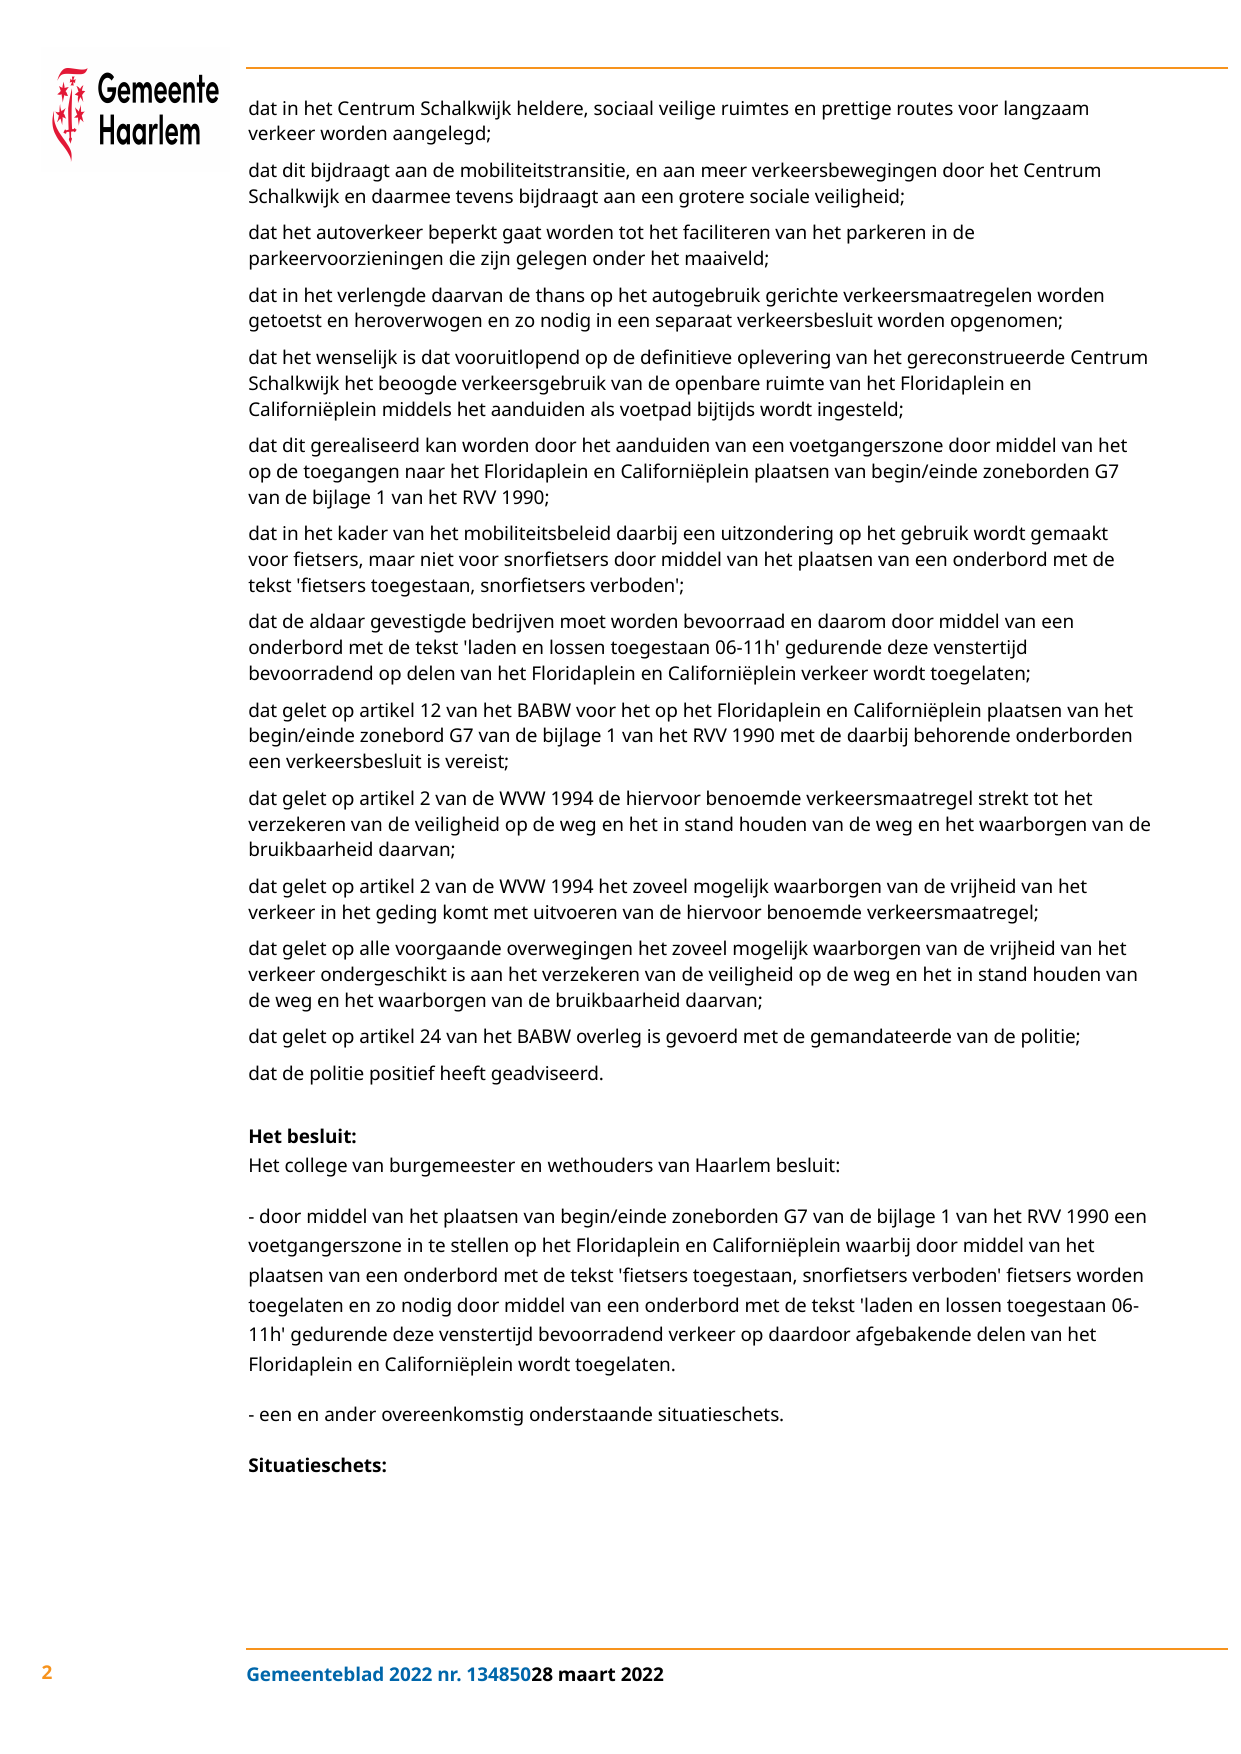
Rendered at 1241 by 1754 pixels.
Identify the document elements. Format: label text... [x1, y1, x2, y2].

text dat in het Centrum Schalkwijk heldere, sociaal veilige ruimtes en prettige routes voor langzaam verkeer worden aangelegd; [248, 95, 1152, 146]
text dat in het kader van het mobiliteitsbeleid daarbij een uitzondering op het gebruik wordt gemaakt voor fietsers, maar niet voor snorfietsers door middel van het plaatsen van een onderbord met de tekst 'fietsers toegestaan, snorfietsers verboden'; [248, 521, 1152, 598]
text Het besluit: [248, 1123, 1152, 1149]
text - door middel van het plaatsen van begin/einde zoneborden G7 van de bijlage 1 van het RVV 1990 een voetgangerszone in te stellen op het Floridaplein en Californiëplein waarbij door middel van het plaatsen van een onderbord met de tekst 'fietsers toegestaan, snorfietsers verboden' fietsers worden toegelaten en zo nodig door middel van een onderbord met de tekst 'laden en lossen toegestaan 06-11h' gedurende deze venstertijd bevoorradend verkeer op daardoor afgebakende delen van het Floridaplein en Californiëplein wordt toegelaten. [248, 1203, 1152, 1377]
text dat de aldaar gevestigde bedrijven moet worden bevoorraad en daarom door middel van een onderbord met de tekst 'laden en lossen toegestaan 06-11h' gedurende deze venstertijd bevoorradend op delen van het Floridaplein en Californiëplein verkeer wordt toegelaten; [248, 609, 1152, 686]
text dat gelet op artikel 2 van de WVW 1994 het zoveel mogelijk waarborgen van de vrijheid van het verkeer in het geding komt met uitvoeren van de hiervoor benoemde verkeersmaatregel; [248, 873, 1152, 924]
text dat dit gerealiseerd kan worden door het aanduiden van een voetgangerszone door middel van het op de toegangen naar het Floridaplein en Californiëplein plaatsen van begin/einde zoneborden G7 van de bijlage 1 van het RVV 1990; [248, 432, 1152, 510]
text dat het autoverkeer beperkt gaat worden tot het faciliteren van het parkeren in de parkeervoorzieningen die zijn gelegen onder het maaiveld; [248, 219, 1152, 271]
text Het college van burgemeester en wethouders van Haarlem besluit: [248, 1153, 1152, 1178]
text dat dit bijdraagt aan de mobiliteitstransitie, en aan meer verkeersbewegingen door het Centrum Schalkwijk en daarmee tevens bijdraagt aan een grotere sociale veiligheid; [248, 157, 1152, 209]
text - een en ander overeenkomstig onderstaande situatieschets. [248, 1401, 1152, 1427]
text dat gelet op artikel 12 van het BABW voor het op het Floridaplein en Californiëplein plaatsen van het begin/einde zonebord G7 van de bijlage 1 van het RVV 1990 met de daarbij behorende onderborden een verkeersbesluit is vereist; [248, 697, 1152, 774]
text dat gelet op artikel 24 van het BABW overleg is gevoerd met de gemandateerde van de politie; [248, 1024, 1152, 1049]
picture [41, 47, 231, 172]
text Situatieschets: [248, 1452, 1152, 1477]
text dat de politie positief heeft geadviseerd. [248, 1060, 1152, 1086]
text dat gelet op alle voorgaande overwegingen het zoveel mogelijk waarborgen van de vrijheid van het verkeer ondergeschikt is aan het verzekeren van de veiligheid op de weg en het in stand houden van de weg en het waarborgen van de bruikbaarheid daarvan; [248, 936, 1152, 1013]
text dat in het verlengde daarvan de thans op het autogebruik gerichte verkeersmaatregelen worden getoetst en heroverwogen en zo nodig in een separaat verkeersbesluit worden opgenomen; [248, 282, 1152, 333]
text dat het wenselijk is dat vooruitlopend op de definitieve oplevering van het gereconstrueerde Centrum Schalkwijk het beoogde verkeersgebruik van de openbare ruimte van het Floridaplein en Californiëplein middels het aanduiden als voetpad bijtijds wordt ingesteld; [248, 344, 1152, 422]
text dat gelet op artikel 2 van de WVW 1994 de hiervoor benoemde verkeersmaatregel strekt tot het verzekeren van de veiligheid op de weg en het in stand houden van de weg en het waarborgen van de bruikbaarheid daarvan; [248, 785, 1152, 862]
